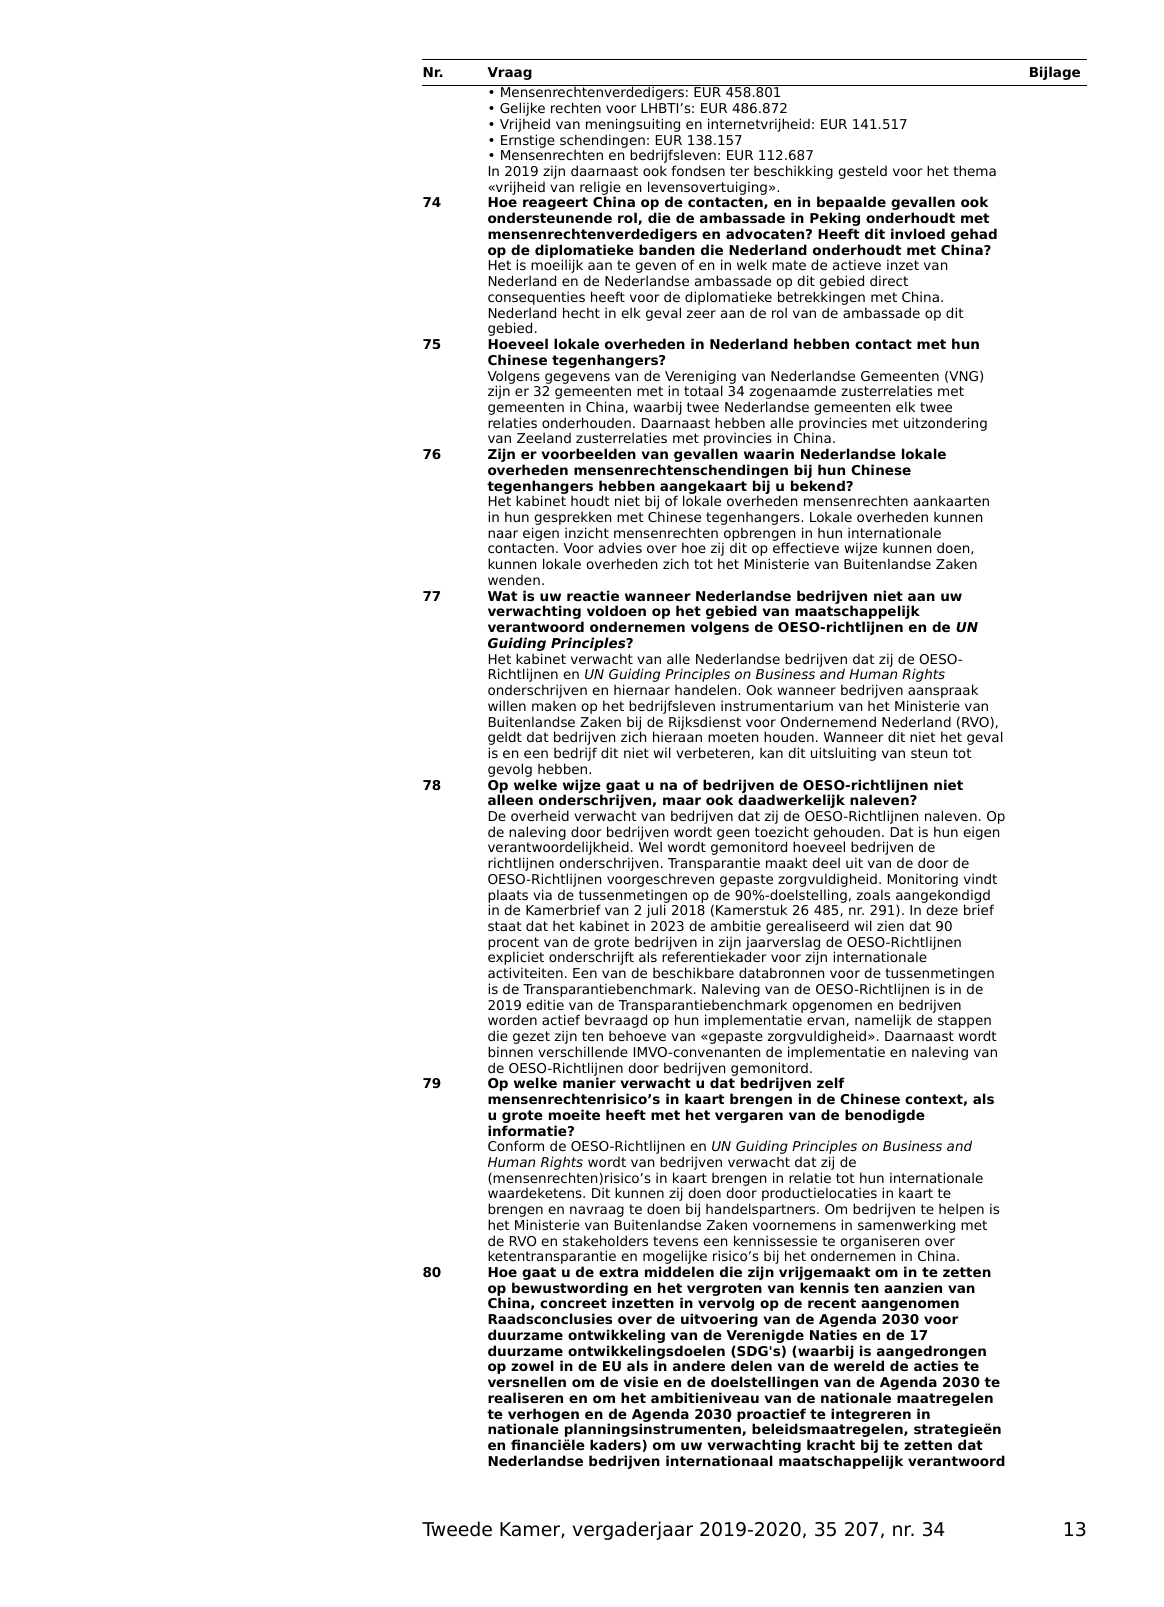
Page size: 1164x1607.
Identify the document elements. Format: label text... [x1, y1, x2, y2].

table_cell [1013, 86, 1087, 195]
table_cell Hoe gaat u de extra middelen die zijn vrijgemaakt om in te zetten op bewustwording en het vergroten van kennis ten aanzien van China, concreet inzetten in vervolg op de recent aangenomen Raadsconclusies over de uitvoering van de Agenda 2030 voor duurzame ontwikkeling van de Verenigde Naties en de 17 duurzame ontwikkelingsdoelen (SDG's) (waarbij is aangedrongen op zowel in de EU als in andere delen van de wereld de acties te versnellen om de visie en de doelstellingen van de Agenda 2030 te realiseren en om het ambitieniveau van de nationale maatregelen te verhogen en de Agenda 2030 proactief te integreren in nationale planningsinstrumenten, beleidsmaatregelen, strategieën en financiële kaders) om uw verwachting kracht bij te zetten dat Nederlandse bedrijven internationaal maatschappelijk verantwoord [481, 1265, 1013, 1469]
table_cell [1013, 337, 1087, 368]
table_cell [422, 368, 481, 447]
table_cell [1013, 368, 1087, 447]
table_cell Het is moeilijk aan te geven of en in welk mate de actieve inzet van Nederland en de Nederlandse ambassade op dit gebied direct consequenties heeft voor de diplomatieke betrekkingen met China. Nederland hecht in elk geval zeer aan de rol van de ambassade op dit gebied. [481, 258, 1013, 337]
table_cell 80 [422, 1265, 481, 1469]
table_cell 78 [422, 777, 481, 809]
table_cell [1013, 1265, 1087, 1469]
table_cell [422, 86, 481, 195]
table_header Vraag [481, 60, 1013, 85]
table_cell Op welke wijze gaat u na of bedrijven de OESO-richtlijnen niet alleen onderschrijven, maar ook daadwerkelijk naleven? [481, 777, 1013, 809]
table_cell [1013, 651, 1087, 777]
table_cell Volgens gegevens van de Vereniging van Nederlandse Gemeenten (VNG) zijn er 32 gemeenten met in totaal 34 zogenaamde zusterrelaties met gemeenten in China, waarbij twee Nederlandse gemeenten elk twee relaties onderhouden. Daarnaast hebben alle provincies met uitzondering van Zeeland zusterrelaties met provincies in China. [481, 368, 1013, 447]
table_cell 75 [422, 337, 481, 368]
table_cell Wat is uw reactie wanneer Nederlandse bedrijven niet aan uw verwachting voldoen op het gebied van maatschappelijk verantwoord ondernemen volgens de OESO-richtlijnen en de UN Guiding Principles? [481, 589, 1013, 651]
table_cell 77 [422, 589, 481, 651]
table_cell Op welke manier verwacht u dat bedrijven zelf mensenrechtenrisico’s in kaart brengen in de Chinese context, als u grote moeite heeft met het vergaren van de benodigde informatie? [481, 1076, 1013, 1139]
table_cell Zijn er voorbeelden van gevallen waarin Nederlandse lokale overheden mensenrechtenschendingen bij hun Chinese tegenhangers hebben aangekaart bij u bekend? [481, 447, 1013, 494]
table_cell 76 [422, 447, 481, 494]
table_cell 79 [422, 1076, 481, 1139]
table_cell [422, 809, 481, 1076]
table_cell [1013, 1139, 1087, 1265]
table_cell [1013, 589, 1087, 651]
table_cell • Mensenrechtenverdedigers: EUR 458.801 • Gelijke rechten voor LHBTI’s: EUR 486.872 • Vrijheid van meningsuiting en internetvrijheid: EUR 141.517 • Ernstige schendingen: EUR 138.157 • Mensenrechten en bedrijfsleven: EUR 112.687 In 2019 zijn daarnaast ook fondsen ter beschikking gesteld voor het thema «vrijheid van religie en levensovertuiging». [481, 86, 1013, 195]
table_cell [1013, 195, 1087, 258]
table_cell [422, 651, 481, 777]
table_header Nr. [422, 60, 481, 85]
table_cell [422, 1139, 481, 1265]
table_cell Het kabinet houdt niet bij of lokale overheden mensenrechten aankaarten in hun gesprekken met Chinese tegenhangers. Lokale overheden kunnen naar eigen inzicht mensenrechten opbrengen in hun internationale contacten. Voor advies over hoe zij dit op effectieve wijze kunnen doen, kunnen lokale overheden zich tot het Ministerie van Buitenlandse Zaken wenden. [481, 494, 1013, 588]
table_cell [1013, 494, 1087, 588]
table_cell [1013, 258, 1087, 337]
table_cell Conform de OESO-Richtlijnen en UN Guiding Principles on Business and Human Rights wordt van bedrijven verwacht dat zij de (mensenrechten)risico’s in kaart brengen in relatie tot hun internationale waardeketens. Dit kunnen zij doen door productielocaties in kaart te brengen en navraag te doen bij handelspartners. Om bedrijven te helpen is het Ministerie van Buitenlandse Zaken voornemens in samenwerking met de RVO en stakeholders tevens een kennissessie te organiseren over ketentransparantie en mogelijke risico’s bij het ondernemen in China. [481, 1139, 1013, 1265]
table_cell De overheid verwacht van bedrijven dat zij de OESO-Richtlijnen naleven. Op de naleving door bedrijven wordt geen toezicht gehouden. Dat is hun eigen verantwoordelijkheid. Wel wordt gemonitord hoeveel bedrijven de richtlijnen onderschrijven. Transparantie maakt deel uit van de door de OESO-Richtlijnen voorgeschreven gepaste zorgvuldigheid. Monitoring vindt plaats via de tussenmetingen op de 90%-doelstelling, zoals aangekondigd in de Kamerbrief van 2 juli 2018 (Kamerstuk 26 485, nr. 291). In deze brief staat dat het kabinet in 2023 de ambitie gerealiseerd wil zien dat 90 procent van de grote bedrijven in zijn jaarverslag de OESO-Richtlijnen expliciet onderschrijft als referentiekader voor zijn internationale activiteiten. Een van de beschikbare databronnen voor de tussenmetingen is de Transparantiebenchmark. Naleving van de OESO-Richtlijnen is in de 2019 editie van de Transparantiebenchmark opgenomen en bedrijven worden actief bevraagd op hun implementatie ervan, namelijk de stappen die gezet zijn ten behoeve van «gepaste zorgvuldigheid». Daarnaast wordt binnen verschillende IMVO-convenanten de implementatie en naleving van de OESO-Richtlijnen door bedrijven gemonitord. [481, 809, 1013, 1076]
table_cell Hoe reageert China op de contacten, en in bepaalde gevallen ook ondersteunende rol, die de ambassade in Peking onderhoudt met mensenrechtenverdedigers en advocaten? Heeft dit invloed gehad op de diplomatieke banden die Nederland onderhoudt met China? [481, 195, 1013, 258]
table_cell [1013, 809, 1087, 1076]
table_cell 74 [422, 195, 481, 258]
table_cell Het kabinet verwacht van alle Nederlandse bedrijven dat zij de OESO-Richtlijnen en UN Guiding Principles on Business and Human Rights onderschrijven en hiernaar handelen. Ook wanneer bedrijven aanspraak willen maken op het bedrijfsleven instrumentarium van het Ministerie van Buitenlandse Zaken bij de Rijksdienst voor Ondernemend Nederland (RVO), geldt dat bedrijven zich hieraan moeten houden. Wanneer dit niet het geval is en een bedrijf dit niet wil verbeteren, kan dit uitsluiting van steun tot gevolg hebben. [481, 651, 1013, 777]
table_cell [422, 258, 481, 337]
table_cell [1013, 777, 1087, 809]
table_cell [1013, 1076, 1087, 1139]
table_cell [422, 494, 481, 588]
table_cell [1013, 447, 1087, 494]
table_header Bijlage [1013, 60, 1087, 85]
table_cell Hoeveel lokale overheden in Nederland hebben contact met hun Chinese tegenhangers? [481, 337, 1013, 368]
